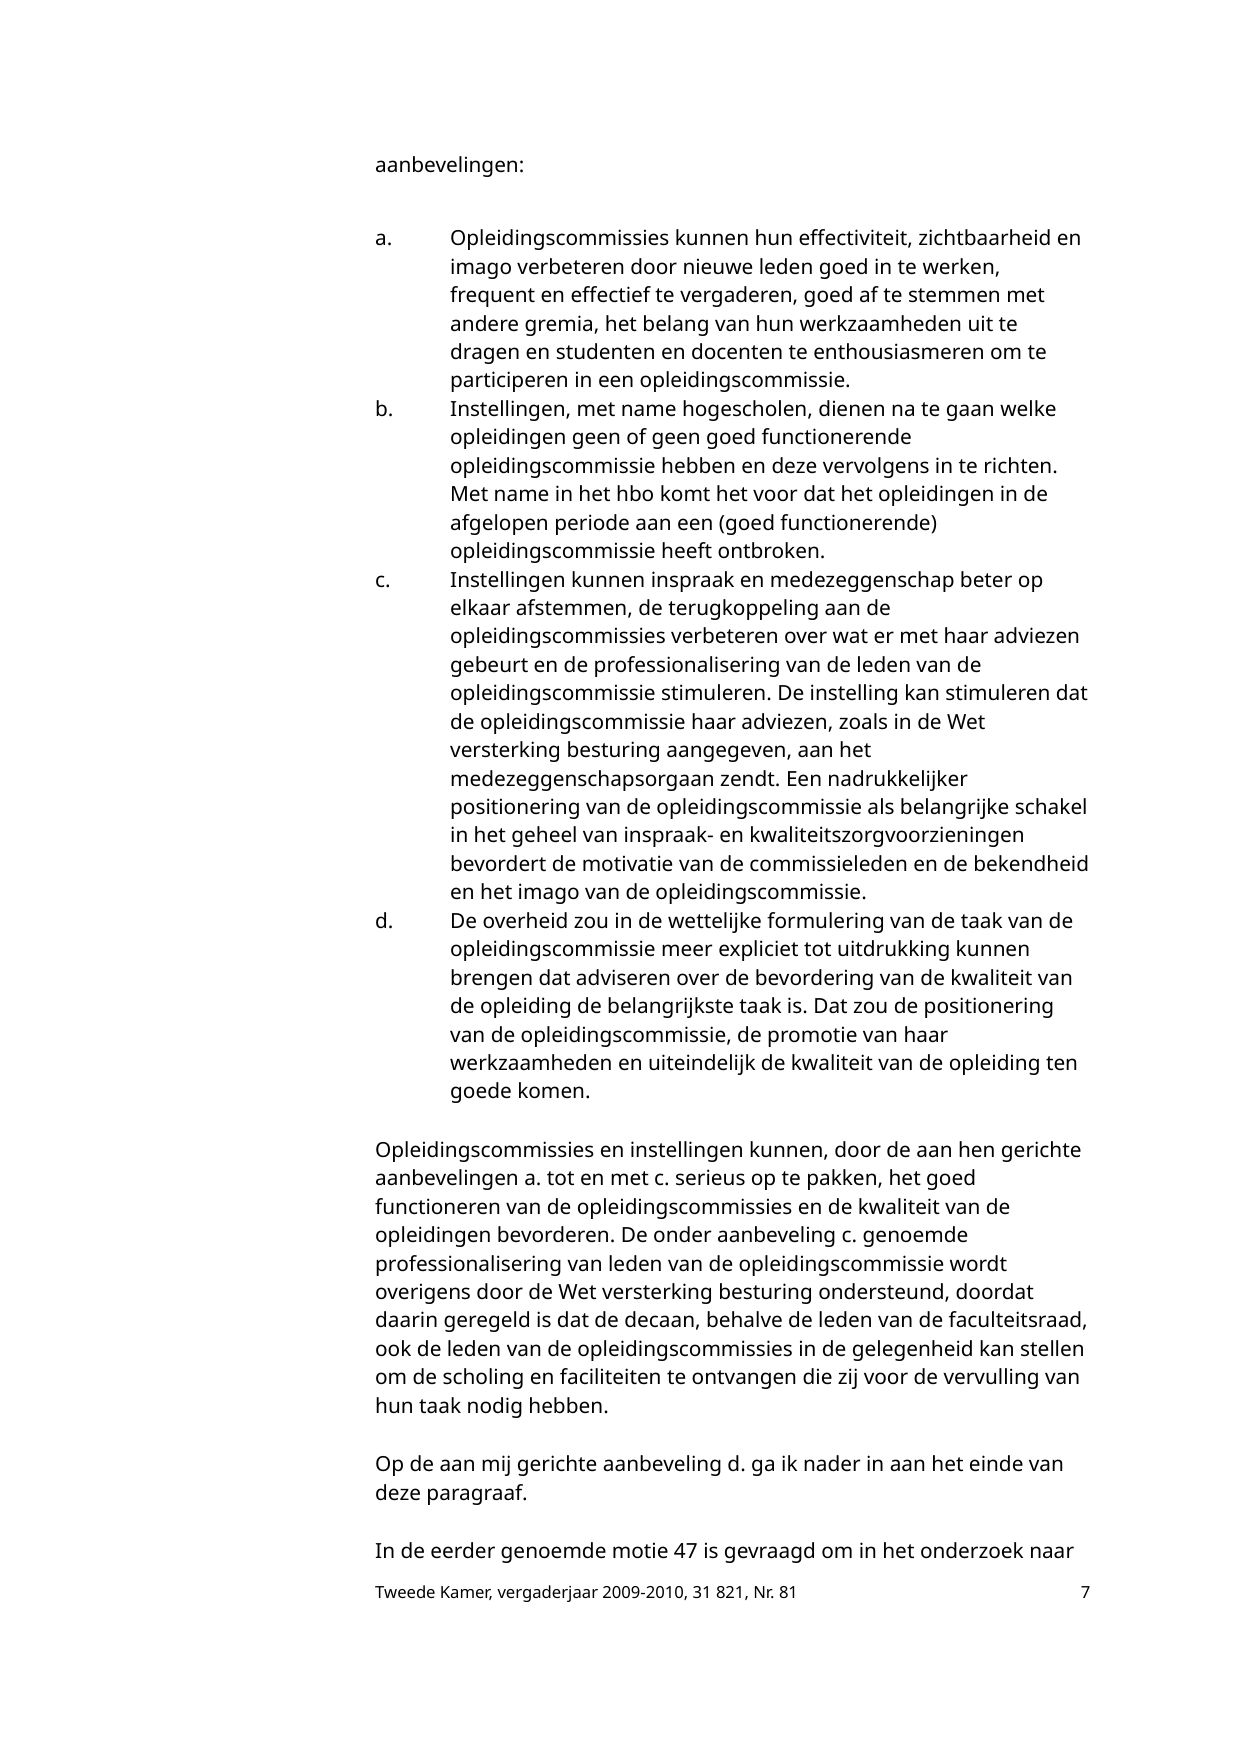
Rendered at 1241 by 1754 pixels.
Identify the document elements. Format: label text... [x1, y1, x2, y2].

list Instellingen kunnen inspraak en medezeggenschap beter op elkaar afstemmen, de terugkoppeling aan de opleidingscommissies verbeteren over wat er met haar adviezen gebeurt en de professionalisering van de leden van de opleidingscommissie stimuleren. De instelling kan stimuleren dat de opleidingscommissie haar adviezen, zoals in de Wet versterking besturing aangegeven, aan het medezeggenschapsorgaan zendt. Een nadrukkelijker positionering van de opleidingscommissie als belangrijke schakel in het geheel van inspraak- en kwaliteitszorgvoorzieningen bevordert de motivatie van de commissieleden en de bekendheid en het imago van de opleidingscommissie. [375, 565, 1090, 906]
text aanbevelingen: [375, 150, 1090, 178]
list Instellingen, met name hogescholen, dienen na te gaan welke opleidingen geen of geen goed functionerende opleidingscommissie hebben en deze vervolgens in te richten. Met name in het hbo komt het voor dat het opleidingen in de afgelopen periode aan een (goed functionerende) opleidingscommissie heeft ontbroken. [375, 394, 1090, 565]
text Op de aan mij gerichte aanbeveling d. ga ik nader in aan het einde van deze paragraaf. [375, 1449, 1090, 1506]
list Opleidingscommissies kunnen hun effectiviteit, zichtbaarheid en imago verbeteren door nieuwe leden goed in te werken, frequent en effectief te vergaderen, goed af te stemmen met andere gremia, het belang van hun werkzaamheden uit te dragen en studenten en docenten te enthousiasmeren om te participeren in een opleidingscommissie. [375, 223, 1090, 394]
text In de eerder genoemde motie 47 is gevraagd om in het onderzoek naar [375, 1536, 1090, 1565]
text Opleidingscommissies en instellingen kunnen, door de aan hen gerichte aanbevelingen a. tot en met c. serieus op te pakken, het goed functioneren van de opleidingscommissies en de kwaliteit van de opleidingen bevorderen. De onder aanbeveling c. genoemde professionalisering van leden van de opleidingscommissie wordt overigens door de Wet versterking besturing ondersteund, doordat daarin geregeld is dat de decaan, behalve de leden van de faculteitsraad, ook de leden van de opleidingscommissies in de gelegenheid kan stellen om de scholing en faciliteiten te ontvangen die zij voor de vervulling van hun taak nodig hebben. [375, 1135, 1090, 1419]
list De overheid zou in de wettelijke formulering van de taak van de opleidingscommissie meer expliciet tot uitdrukking kunnen brengen dat adviseren over de bevordering van de kwaliteit van de opleiding de belangrijkste taak is. Dat zou de positionering van de opleidingscommissie, de promotie van haar werkzaamheden en uiteindelijk de kwaliteit van de opleiding ten goede komen. [375, 906, 1090, 1105]
